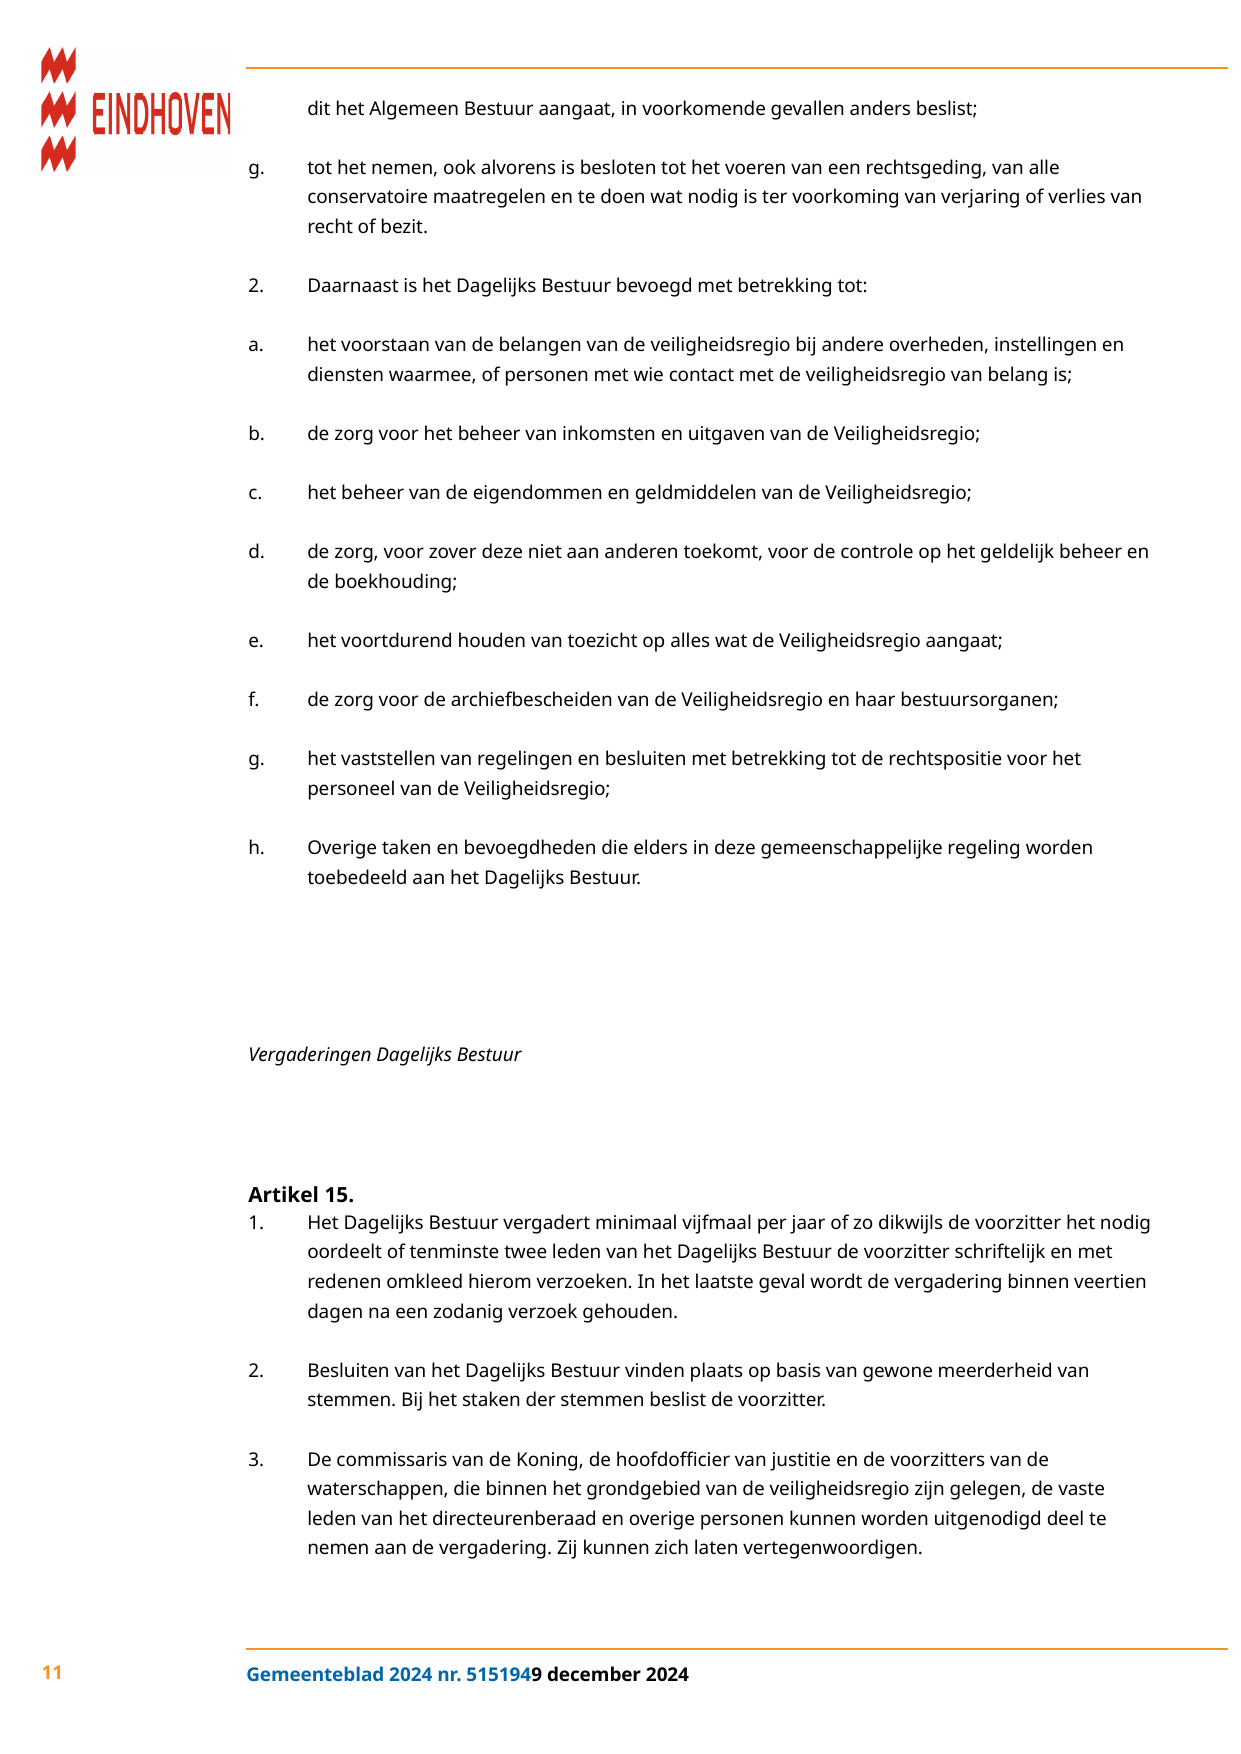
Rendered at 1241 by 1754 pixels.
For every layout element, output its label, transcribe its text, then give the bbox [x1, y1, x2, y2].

list de zorg voor het beheer van inkomsten en uitgaven van de Veiligheidsregio; [248, 420, 1152, 446]
text Artikel 15. [248, 1181, 1152, 1209]
list Daarnaast is het Dagelijks Bestuur bevoegd met betrekking tot: [248, 272, 1152, 298]
list Het Dagelijks Bestuur vergadert minimaal vijfmaal per jaar of zo dikwijls de voorzitter het nodig oordeelt of tenminste twee leden van het Dagelijks Bestuur de voorzitter schriftelijk en met redenen omkleed hierom verzoeken. In het laatste geval wordt de vergadering binnen veertien dagen na een zodanig verzoek gehouden. [248, 1209, 1152, 1323]
list het voortdurend houden van toezicht op alles wat de Veiligheidsregio aangaat; [248, 627, 1152, 653]
list het voorstaan van de belangen van de veiligheidsregio bij andere overheden, instellingen en diensten waarmee, of personen met wie contact met de veiligheidsregio van belang is; [248, 331, 1152, 387]
list Besluiten van het Dagelijks Bestuur vinden plaats op basis van gewone meerderheid van stemmen. Bij het staken der stemmen beslist de voorzitter. [248, 1357, 1152, 1412]
list de zorg voor de archiefbescheiden van de Veiligheidsregio en haar bestuursorganen; [248, 686, 1152, 712]
list het beheer van de eigendommen en geldmiddelen van de Veiligheidsregio; [248, 479, 1152, 505]
text Vergaderingen Dagelijks Bestuur [248, 1041, 1152, 1067]
list het vaststellen van regelingen en besluiten met betrekking tot de rechtspositie voor het personeel van de Veiligheidsregio; [248, 746, 1152, 801]
list dit het Algemeen Bestuur aangaat, in voorkomende gevallen anders beslist; [248, 95, 1152, 121]
list Overige taken en bevoegdheden die elders in deze gemeenschappelijke regeling worden toebedeeld aan het Dagelijks Bestuur. [248, 834, 1152, 890]
picture [41, 47, 231, 172]
list de zorg, voor zover deze niet aan anderen toekomt, voor de controle op het geldelijk beheer en de boekhouding; [248, 538, 1152, 594]
list De commissaris van de Koning, de hoofdofficier van justitie en de voorzitters van de waterschappen, die binnen het grondgebied van de veiligheidsregio zijn gelegen, de vaste leden van het directeurenberaad en overige personen kunnen worden uitgenodigd deel te nemen aan de vergadering. Zij kunnen zich laten vertegenwoordigen. [248, 1446, 1152, 1560]
list tot het nemen, ook alvorens is besloten tot het voeren van een rechtsgeding, van alle conservatoire maatregelen en te doen wat nodig is ter voorkoming van verjaring of verlies van recht of bezit. [248, 154, 1152, 239]
